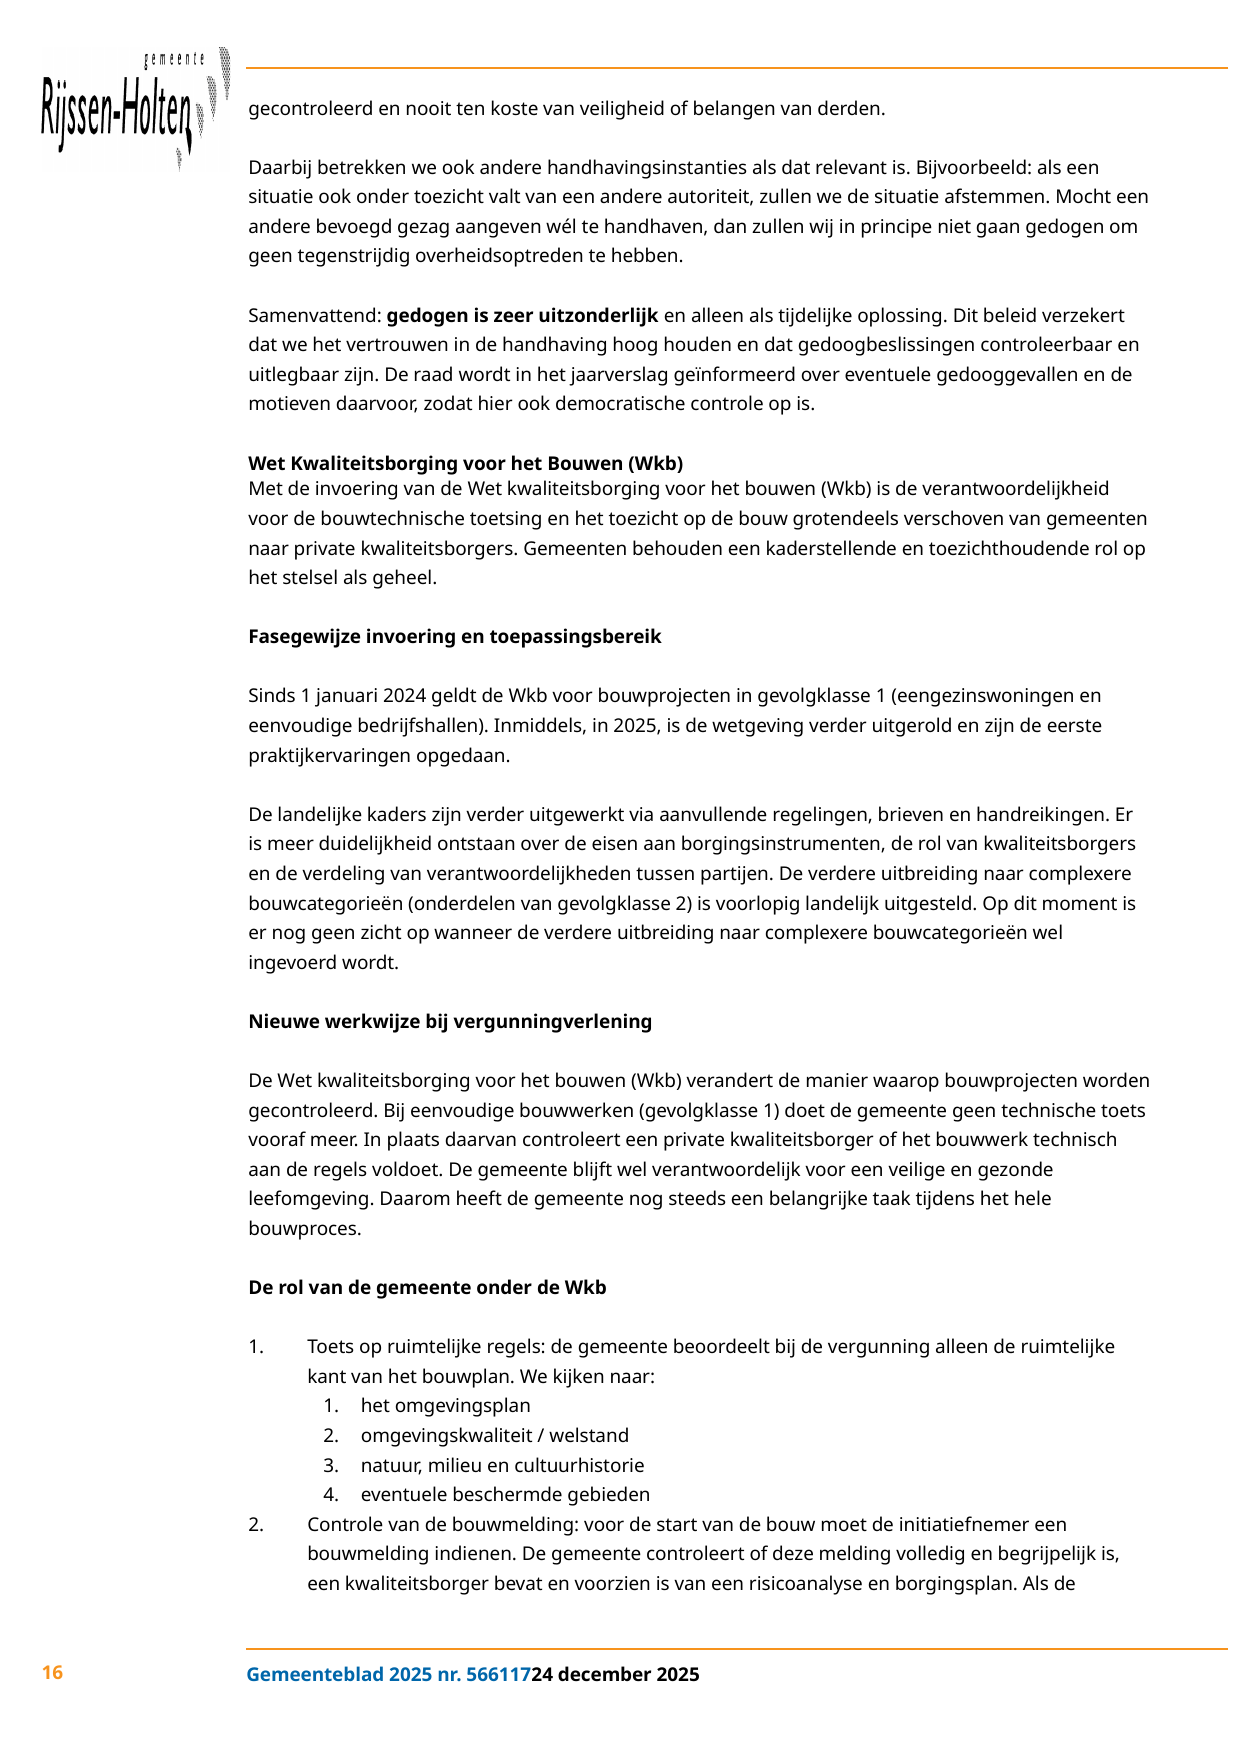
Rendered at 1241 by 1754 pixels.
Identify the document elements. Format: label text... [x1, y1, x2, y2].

list eventuele beschermde gebieden [323, 1481, 1152, 1507]
picture [41, 47, 231, 172]
text Nieuwe werkwijze bij vergunningverlening [248, 1008, 1152, 1034]
text gecontroleerd en nooit ten koste van veiligheid of belangen van derden. [248, 95, 1152, 121]
text Samenvattend: gedogen is zeer uitzonderlijk en alleen als tijdelijke oplossing. Dit beleid verzekert dat we het vertrouwen in de handhaving hoog houden en dat gedoogbeslissingen controleerbaar en uitlegbaar zijn. De raad wordt in het jaarverslag geïnformeerd over eventuele gedooggevallen en de motieven daarvoor, zodat hier ook democratische controle op is. [248, 302, 1152, 416]
text Met de invoering van de Wet kwaliteitsborging voor het bouwen (Wkb) is de verantwoordelijkheid voor de bouwtechnische toetsing en het toezicht op de bouw grotendeels verschoven van gemeenten naar private kwaliteitsborgers. Gemeenten behouden een kaderstellende en toezichthoudende rol op het stelsel als geheel. [248, 476, 1152, 590]
list Controle van de bouwmelding: voor de start van de bouw moet de initiatiefnemer een bouwmelding indienen. De gemeente controleert of deze melding volledig en begrijpelijk is, een kwaliteitsborger bevat en voorzien is van een risicoanalyse en borgingsplan. Als de [248, 1511, 1152, 1596]
text De landelijke kaders zijn verder uitgewerkt via aanvullende regelingen, brieven en handreikingen. Er is meer duidelijkheid ontstaan over de eisen aan borgingsinstrumenten, de rol van kwaliteitsborgers en de verdeling van verantwoordelijkheden tussen partijen. De verdere uitbreiding naar complexere bouwcategorieën (onderdelen van gevolgklasse 2) is voorlopig landelijk uitgesteld. Op dit moment is er nog geen zicht op wanneer de verdere uitbreiding naar complexere bouwcategorieën wel ingevoerd wordt. [248, 801, 1152, 974]
list natuur, milieu en cultuurhistorie [323, 1452, 1152, 1477]
text Daarbij betrekken we ook andere handhavingsinstanties als dat relevant is. Bijvoorbeeld: als een situatie ook onder toezicht valt van een andere autoriteit, zullen we de situatie afstemmen. Mocht een andere bevoegd gezag aangeven wél te handhaven, dan zullen wij in principe niet gaan gedogen om geen tegenstrijdig overheidsoptreden te hebben. [248, 154, 1152, 268]
list omgevingskwaliteit / welstand [323, 1422, 1152, 1448]
text Wet Kwaliteitsborging voor het Bouwen (Wkb) [248, 450, 1152, 476]
text Fasegewijze invoering en toepassingsbereik [248, 623, 1152, 649]
text De Wet kwaliteitsborging voor het bouwen (Wkb) verandert de manier waarop bouwprojecten worden gecontroleerd. Bij eenvoudige bouwwerken (gevolgklasse 1) doet de gemeente geen technische toets vooraf meer. In plaats daarvan controleert een private kwaliteitsborger of het bouwwerk technisch aan de regels voldoet. De gemeente blijft wel verantwoordelijk voor een veilige en gezonde leefomgeving. Daarom heeft de gemeente nog steeds een belangrijke taak tijdens het hele bouwproces. [248, 1067, 1152, 1241]
list Toets op ruimtelijke regels: de gemeente beoordeelt bij de vergunning alleen de ruimtelijke kant van het bouwplan. We kijken naar: [248, 1333, 1152, 1389]
list het omgevingsplan [323, 1393, 1152, 1418]
text Sinds 1 januari 2024 geldt de Wkb voor bouwprojecten in gevolgklasse 1 (eengezinswoningen en eenvoudige bedrijfshallen). Inmiddels, in 2025, is de wetgeving verder uitgerold en zijn de eerste praktijkervaringen opgedaan. [248, 683, 1152, 767]
text De rol van de gemeente onder de Wkb [248, 1274, 1152, 1300]
